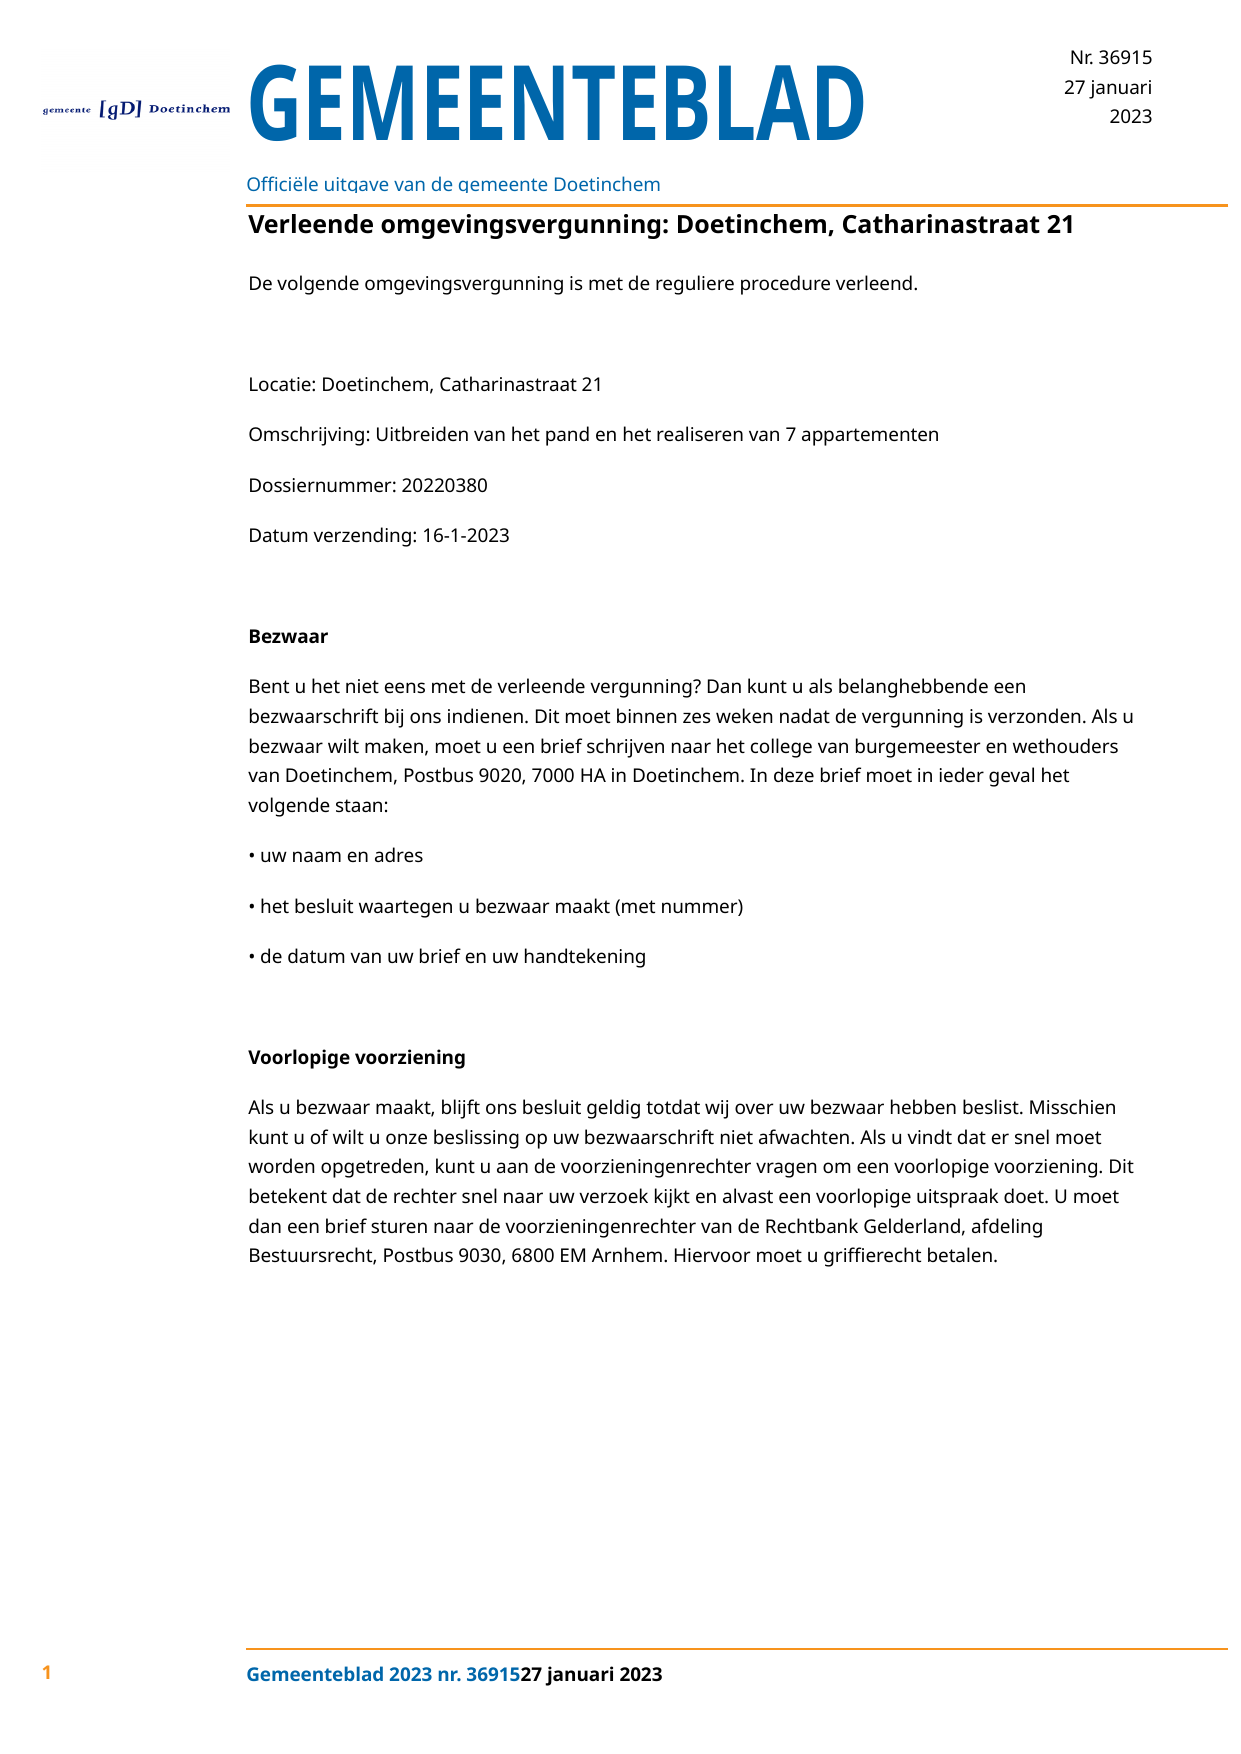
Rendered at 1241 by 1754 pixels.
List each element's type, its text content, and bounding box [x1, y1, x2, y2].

text Dossiernummer: 20220380 [248, 472, 1152, 498]
text • uw naam en adres [248, 842, 1152, 868]
text Verleende omgevingsvergunning: Doetinchem, Catharinastraat 21 [248, 207, 1152, 241]
text Bent u het niet eens met de verleende vergunning? Dan kunt u als belanghebbende een bezwaarschrift bij ons indienen. Dit moet binnen zes weken nadat de vergunning is verzonden. Als u bezwaar wilt maken, moet u een brief schrijven naar het college van burgemeester en wethouders van Doetinchem, Postbus 9020, 7000 HA in Doetinchem. In deze brief moet in ieder geval het volgende staan: [248, 674, 1152, 818]
text Locatie: Doetinchem, Catharinastraat 21 [248, 371, 1152, 397]
text • de datum van uw brief en uw handtekening [248, 943, 1152, 969]
text Als u bezwaar maakt, blijft ons besluit geldig totdat wij over uw bezwaar hebben beslist. Misschien kunt u of wilt u onze beslissing op uw bezwaarschrift niet afwachten. Als u vindt dat er snel moet worden opgetreden, kunt u aan de voorzieningenrechter vragen om een voorlopige voorziening. Dit betekent dat de rechter snel naar uw verzoek kijkt en alvast een voorlopige uitspraak doet. U moet dan een brief sturen naar de voorzieningenrechter van de Rechtbank Gelderland, afdeling Bestuursrecht, Postbus 9030, 6800 EM Arnhem. Hiervoor moet u griffierecht betalen. [248, 1094, 1152, 1268]
text Omschrijving: Uitbreiden van het pand en het realiseren van 7 appartementen [248, 422, 1152, 447]
text • het besluit waartegen u bezwaar maakt (met nummer) [248, 893, 1152, 918]
text Datum verzending: 16-1-2023 [248, 522, 1152, 548]
text Voorlopige voorziening [248, 1044, 1152, 1070]
text Bezwaar [248, 623, 1152, 649]
text De volgende omgevingsvergunning is met de reguliere procedure verleend. [248, 270, 1152, 296]
picture [41, 47, 231, 172]
